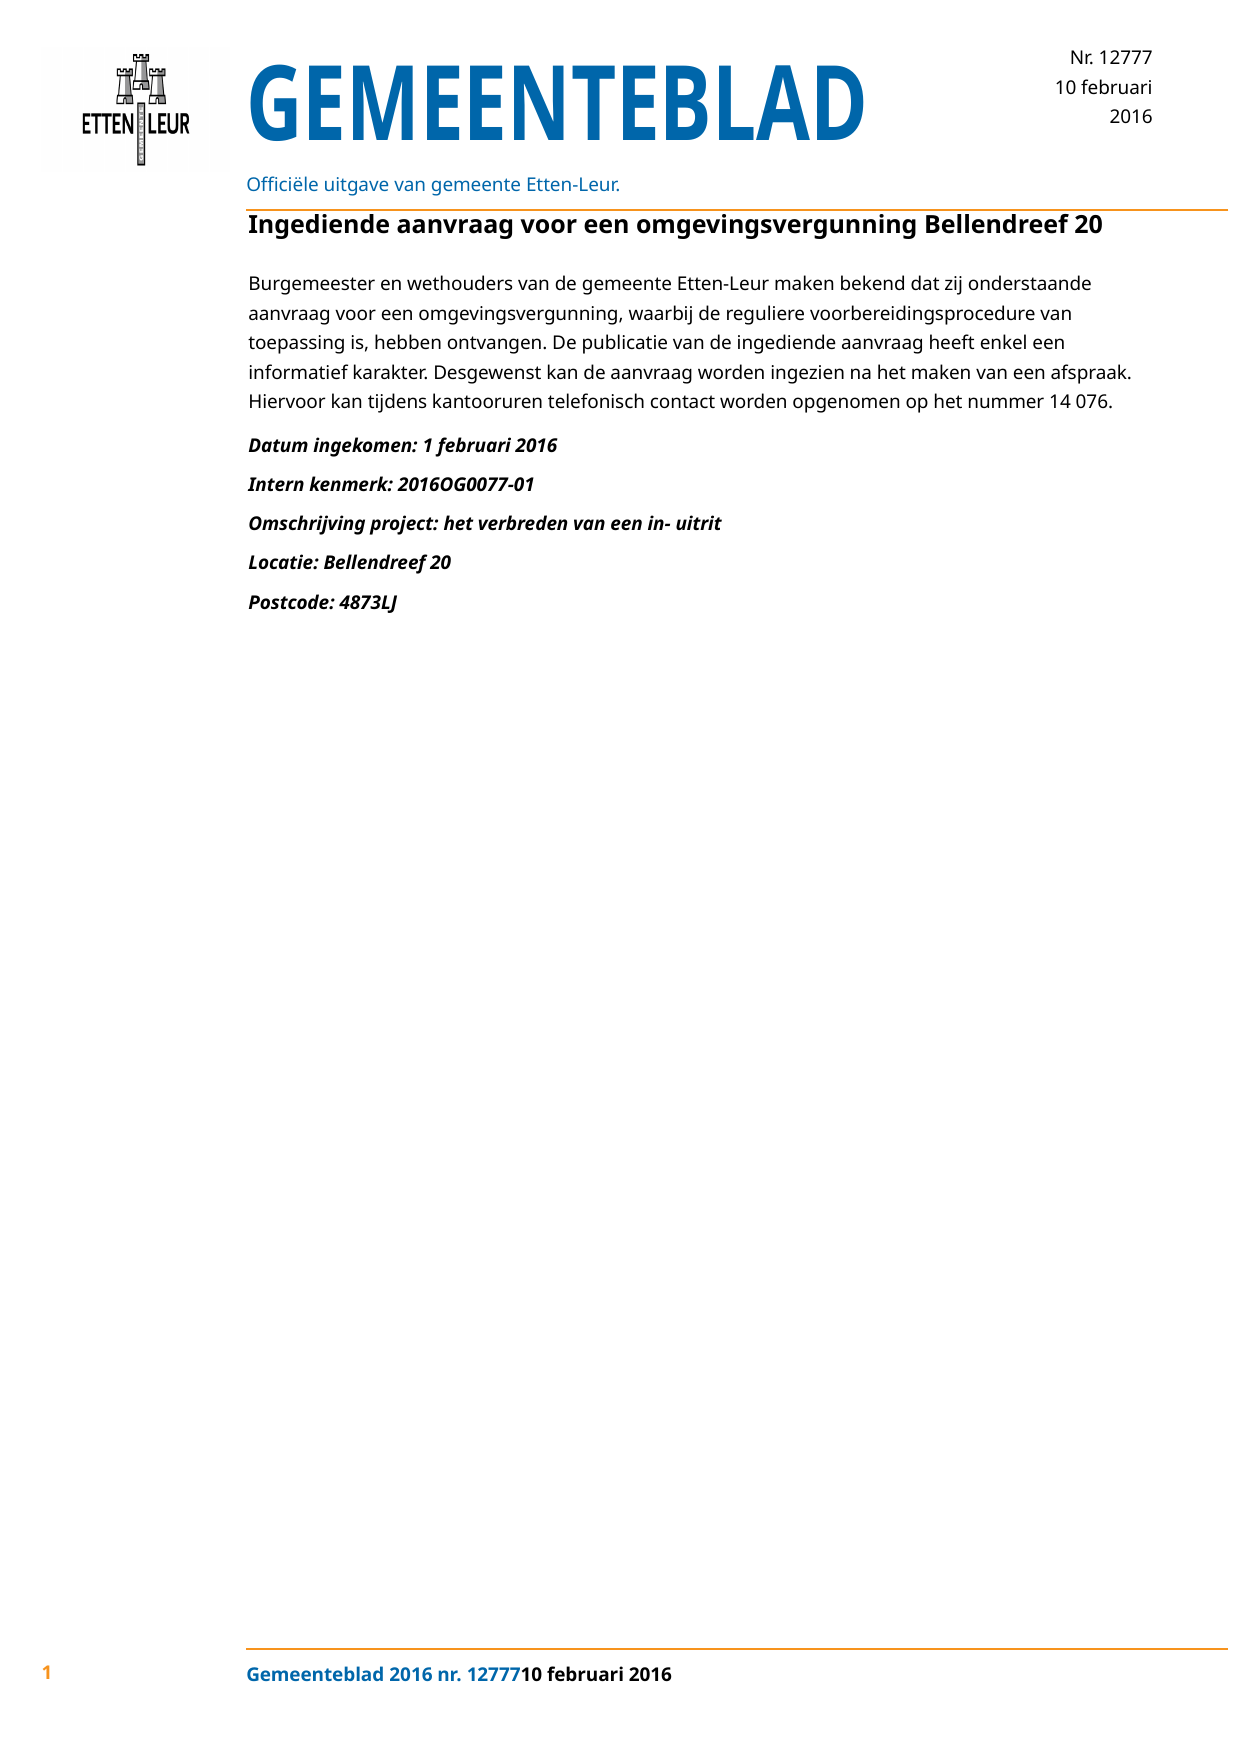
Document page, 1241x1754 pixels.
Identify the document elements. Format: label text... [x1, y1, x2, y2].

text Postcode: 4873LJ [248, 589, 1152, 614]
text Datum ingekomen: 1 februari 2016 [248, 432, 1152, 457]
text Intern kenmerk: 2016OG0077-01 [248, 471, 1152, 497]
picture [41, 47, 231, 172]
text Locatie: Bellendreef 20 [248, 549, 1152, 575]
text Ingediende aanvraag voor een omgevingsvergunning Bellendreef 20 [248, 211, 1152, 241]
text Burgemeester en wethouders van de gemeente Etten-Leur maken bekend dat zij onderstaande aanvraag voor een omgevingsvergunning, waarbij de reguliere voorbereidingsprocedure van toepassing is, hebben ontvangen. De publicatie van de ingediende aanvraag heeft enkel een informatief karakter. Desgewenst kan de aanvraag worden ingezien na het maken van een afspraak. Hiervoor kan tijdens kantooruren telefonisch contact worden opgenomen op het nummer 14 076. [248, 270, 1152, 414]
text Omschrijving project: het verbreden van een in- uitrit [248, 510, 1152, 536]
